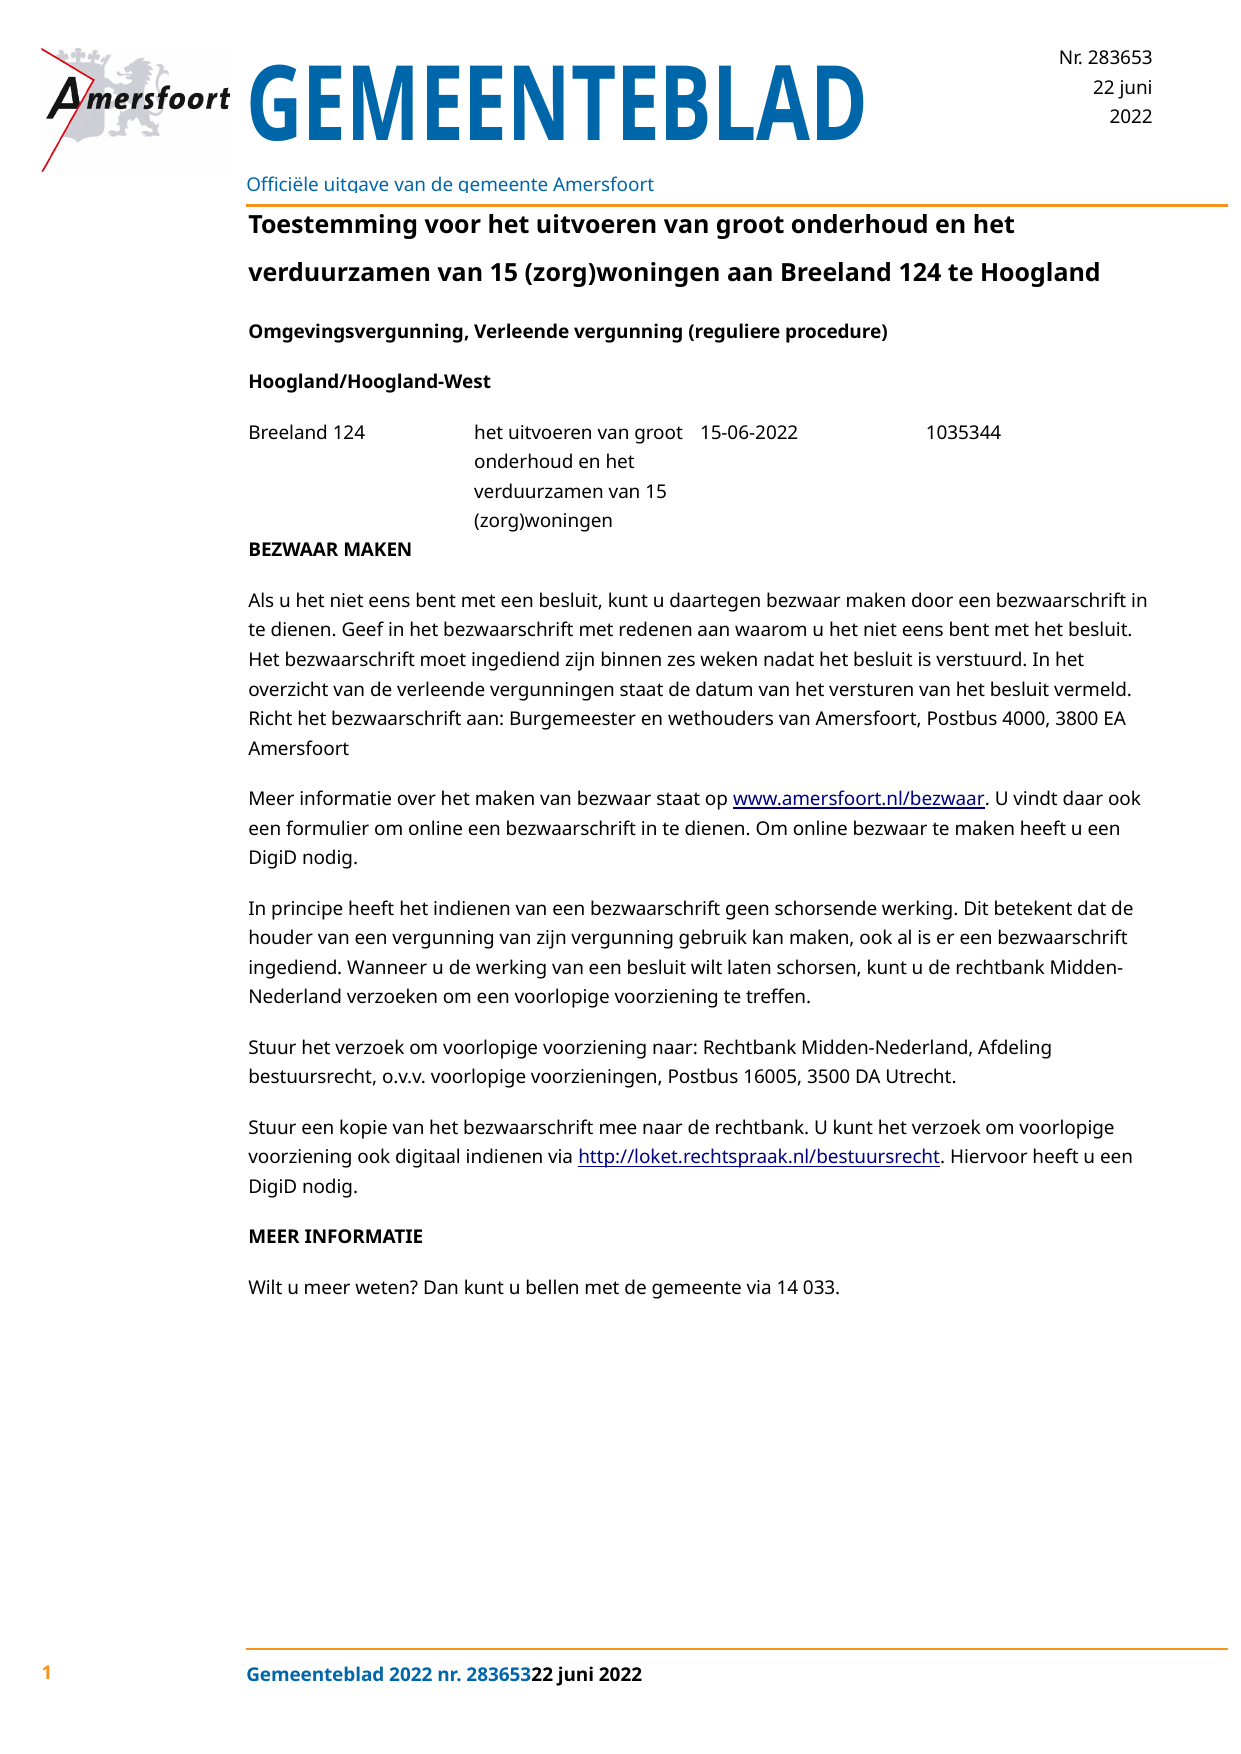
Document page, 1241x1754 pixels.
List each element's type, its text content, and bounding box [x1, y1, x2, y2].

text Omgevingsvergunning, Verleende vergunning (reguliere procedure) [248, 318, 1152, 344]
picture [41, 47, 231, 172]
text MEER INFORMATIE [248, 1224, 1152, 1249]
text In principe heeft het indienen van een bezwaarschrift geen schorsende werking. Dit betekent dat de houder van een vergunning van zijn vergunning gebruik kan maken, ook al is er een bezwaarschrift ingediend. Wanneer u de werking van een besluit wilt laten schorsen, kunt u de rechtbank Midden-Nederland verzoeken om een voorlopige voorziening te treffen. [248, 895, 1152, 1009]
text Stuur het verzoek om voorlopige voorziening naar: Rechtbank Midden-Nederland, Afdeling bestuursrecht, o.v.v. voorlopige voorzieningen, Postbus 16005, 3500 DA Utrecht. [248, 1034, 1152, 1089]
text Wilt u meer weten? Dan kunt u bellen met de gemeente via 14 033. [248, 1274, 1152, 1300]
table_header het uitvoeren van groot onderhoud en het verduurzamen van 15 (zorg)woningen [474, 419, 700, 533]
table_header 15-06-2022 [700, 419, 926, 533]
text Hoogland/Hoogland-West [248, 368, 1152, 394]
text Meer informatie over het maken van bezwaar staat op www.amersfoort.nl/bezwaar. U vindt daar ook een formulier om online een bezwaarschrift in te dienen. Om online bezwaar te maken heeft u een DigiD nodig. [248, 785, 1152, 870]
text Stuur een kopie van het bezwaarschrift mee naar de rechtbank. U kunt het verzoek om voorlopige voorziening ook digitaal indienen via http://loket.rechtspraak.nl/bestuursrecht. Hiervoor heeft u een DigiD nodig. [248, 1114, 1152, 1199]
text BEZWAAR MAKEN [248, 537, 1152, 562]
table_header 1035344 [926, 419, 1152, 533]
text Toestemming voor het uitvoeren van groot onderhoud en het verduurzamen van 15 (zorg)woningen aan Breeland 124 te Hoogland [248, 207, 1152, 288]
table_header Breeland 124 [248, 419, 474, 533]
text Als u het niet eens bent met een besluit, kunt u daartegen bezwaar maken door een bezwaarschrift in te dienen. Geef in het bezwaarschrift met redenen aan waarom u het niet eens bent met het besluit. Het bezwaarschrift moet ingediend zijn binnen zes weken nadat het besluit is verstuurd. In het overzicht van de verleende vergunningen staat de datum van het versturen van het besluit vermeld. Richt het bezwaarschrift aan: Burgemeester en wethouders van Amersfoort, Postbus 4000, 3800 EA Amersfoort [248, 587, 1152, 761]
